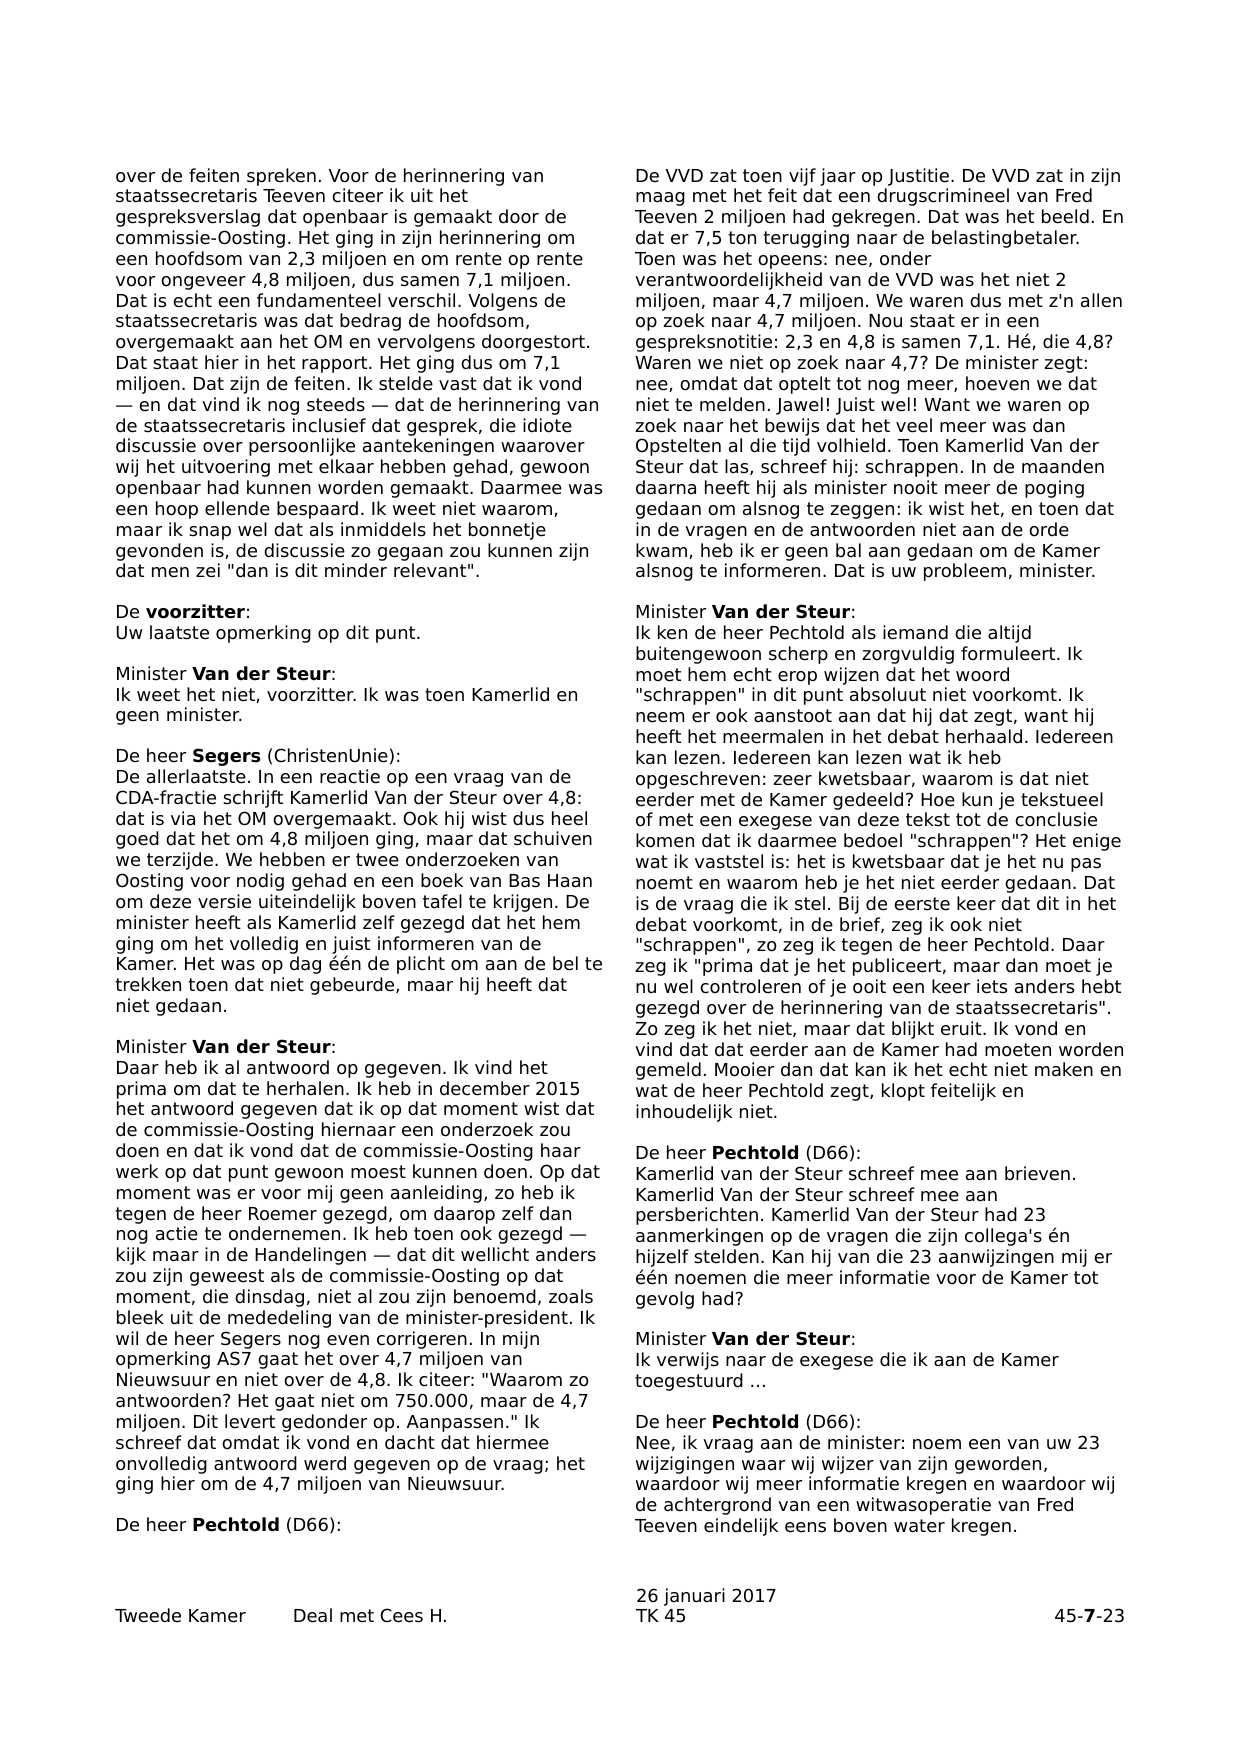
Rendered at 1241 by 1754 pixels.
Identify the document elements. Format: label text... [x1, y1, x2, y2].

text De VVD zat toen vijf jaar op Justitie. De VVD zat in zijn maag met het feit dat een drugscrimineel van Fred Teeven 2 miljoen had gekregen. Dat was het beeld. En dat er 7,5 ton terugging naar de belastingbetaler. Toen was het opeens: nee, onder verantwoordelijkheid van de VVD was het niet 2 miljoen, maar 4,7 miljoen. We waren dus met z'n allen op zoek naar 4,7 miljoen. Nou staat er in een gespreksnotitie: 2,3 en 4,8 is samen 7,1. Hé, die 4,8? Waren we niet op zoek naar 4,7? De minister zegt: nee, omdat dat optelt tot nog meer, hoeven we dat niet te melden. Jawel! Juist wel! Want we waren op zoek naar het bewijs dat het veel meer was dan Opstelten al die tijd volhield. Toen Kamerlid Van der Steur dat las, schreef hij: schrappen. In de maanden daarna heeft hij als minister nooit meer de poging gedaan om alsnog te zeggen: ik wist het, en toen dat in de vragen en de antwoorden niet aan de orde kwam, heb ik er geen bal aan gedaan om de Kamer alsnog te informeren. Dat is uw probleem, minister. [635, 165, 1125, 582]
text Nee, ik vraag aan de minister: noem een van uw 23 wijzigingen waar wij wijzer van zijn geworden, waardoor wij meer informatie kregen en waardoor wij de achtergrond van een witwasoperatie van Fred Teeven eindelijk eens boven water kregen. [635, 1432, 1125, 1537]
text De heer Pechtold (D66): [635, 1412, 1125, 1432]
text De heer Pechtold (D66): [635, 1143, 1125, 1163]
text Uw laatste opmerking op dit punt. [115, 623, 605, 643]
text Minister Van der Steur: [635, 1329, 1125, 1350]
text Ik ken de heer Pechtold als iemand die altijd buitengewoon scherp en zorgvuldig formuleert. Ik moet hem echt erop wijzen dat het woord "schrappen" in dit punt absoluut niet voorkomt. Ik neem er ook aanstoot aan dat hij dat zegt, want hij heeft het meermalen in het debat herhaald. Iedereen kan lezen. Iedereen kan lezen wat ik heb opgeschreven: zeer kwetsbaar, waarom is dat niet eerder met de Kamer gedeeld? Hoe kun je tekstueel of met een exegese van deze tekst tot de conclusie komen dat ik daarmee bedoel "schrappen"? Het enige wat ik vaststel is: het is kwetsbaar dat je het nu pas noemt en waarom heb je het niet eerder gedaan. Dat is de vraag die ik stel. Bij de eerste keer dat dit in het debat voorkomt, in de brief, zeg ik ook niet "schrappen", zo zeg ik tegen de heer Pechtold. Daar zeg ik "prima dat je het publiceert, maar dan moet je nu wel controleren of je ooit een keer iets anders hebt gezegd over de herinnering van de staatssecretaris". Zo zeg ik het niet, maar dat blijkt eruit. Ik vond en vind dat dat eerder aan de Kamer had moeten worden gemeld. Mooier dan dat kan ik het echt niet maken en wat de heer Pechtold zegt, klopt feitelijk en inhoudelijk niet. [635, 623, 1125, 1123]
text De heer Pechtold (D66): [115, 1515, 605, 1536]
text Minister Van der Steur: [115, 1037, 605, 1057]
text Kamerlid van der Steur schreef mee aan brieven. Kamerlid Van der Steur schreef mee aan persberichten. Kamerlid Van der Steur had 23 aanmerkingen op de vragen die zijn collega's én hijzelf stelden. Kan hij van die 23 aanwijzingen mij er één noemen die meer informatie voor de Kamer tot gevolg had? [635, 1163, 1125, 1309]
text De voorzitter: [115, 602, 605, 623]
text De heer Segers (ChristenUnie): [115, 746, 605, 767]
text De allerlaatste. In een reactie op een vraag van de CDA-fractie schrijft Kamerlid Van der Steur over 4,8: dat is via het OM overgemaakt. Ook hij wist dus heel goed dat het om 4,8 miljoen ging, maar dat schuiven we terzijde. We hebben er twee onderzoeken van Oosting voor nodig gehad en een boek van Bas Haan om deze versie uiteindelijk boven tafel te krijgen. De minister heeft als Kamerlid zelf gezegd dat het hem ging om het volledig en juist informeren van de Kamer. Het was op dag één de plicht om aan de bel te trekken toen dat niet gebeurde, maar hij heeft dat niet gedaan. [115, 767, 605, 1017]
text Ik weet het niet, voorzitter. Ik was toen Kamerlid en geen minister. [115, 684, 605, 726]
text Minister Van der Steur: [115, 663, 605, 684]
text Minister Van der Steur: [635, 602, 1125, 623]
text Ik verwijs naar de exegese die ik aan de Kamer toegestuurd ... [635, 1350, 1125, 1392]
text over de feiten spreken. Voor de herinnering van staatssecretaris Teeven citeer ik uit het gespreksverslag dat openbaar is gemaakt door de commissie-Oosting. Het ging in zijn herinnering om een hoofdsom van 2,3 miljoen en om rente op rente voor ongeveer 4,8 miljoen, dus samen 7,1 miljoen. Dat is echt een fundamenteel verschil. Volgens de staatssecretaris was dat bedrag de hoofdsom, overgemaakt aan het OM en vervolgens doorgestort. Dat staat hier in het rapport. Het ging dus om 7,1 miljoen. Dat zijn de feiten. Ik stelde vast dat ik vond — en dat vind ik nog steeds — dat de herinnering van de staatssecretaris inclusief dat gesprek, die idiote discussie over persoonlijke aantekeningen waarover wij het uitvoering met elkaar hebben gehad, gewoon openbaar had kunnen worden gemaakt. Daarmee was een hoop ellende bespaard. Ik weet niet waarom, maar ik snap wel dat als inmiddels het bonnetje gevonden is, de discussie zo gegaan zou kunnen zijn dat men zei "dan is dit minder relevant". [115, 165, 605, 582]
text Daar heb ik al antwoord op gegeven. Ik vind het prima om dat te herhalen. Ik heb in december 2015 het antwoord gegeven dat ik op dat moment wist dat de commissie-Oosting hiernaar een onderzoek zou doen en dat ik vond dat de commissie-Oosting haar werk op dat punt gewoon moest kunnen doen. Op dat moment was er voor mij geen aanleiding, zo heb ik tegen de heer Roemer gezegd, om daarop zelf dan nog actie te ondernemen. Ik heb toen ook gezegd — kijk maar in de Handelingen — dat dit wellicht anders zou zijn geweest als de commissie-Oosting op dat moment, die dinsdag, niet al zou zijn benoemd, zoals bleek uit de mededeling van de minister-president. Ik wil de heer Segers nog even corrigeren. In mijn opmerking AS7 gaat het over 4,7 miljoen van Nieuwsuur en niet over de 4,8. Ik citeer: "Waarom zo antwoorden? Het gaat niet om 750.000, maar de 4,7 miljoen. Dit levert gedonder op. Aanpassen." Ik schreef dat omdat ik vond en dacht dat hiermee onvolledig antwoord werd gegeven op de vraag; het ging hier om de 4,7 miljoen van Nieuwsuur. [115, 1057, 605, 1495]
